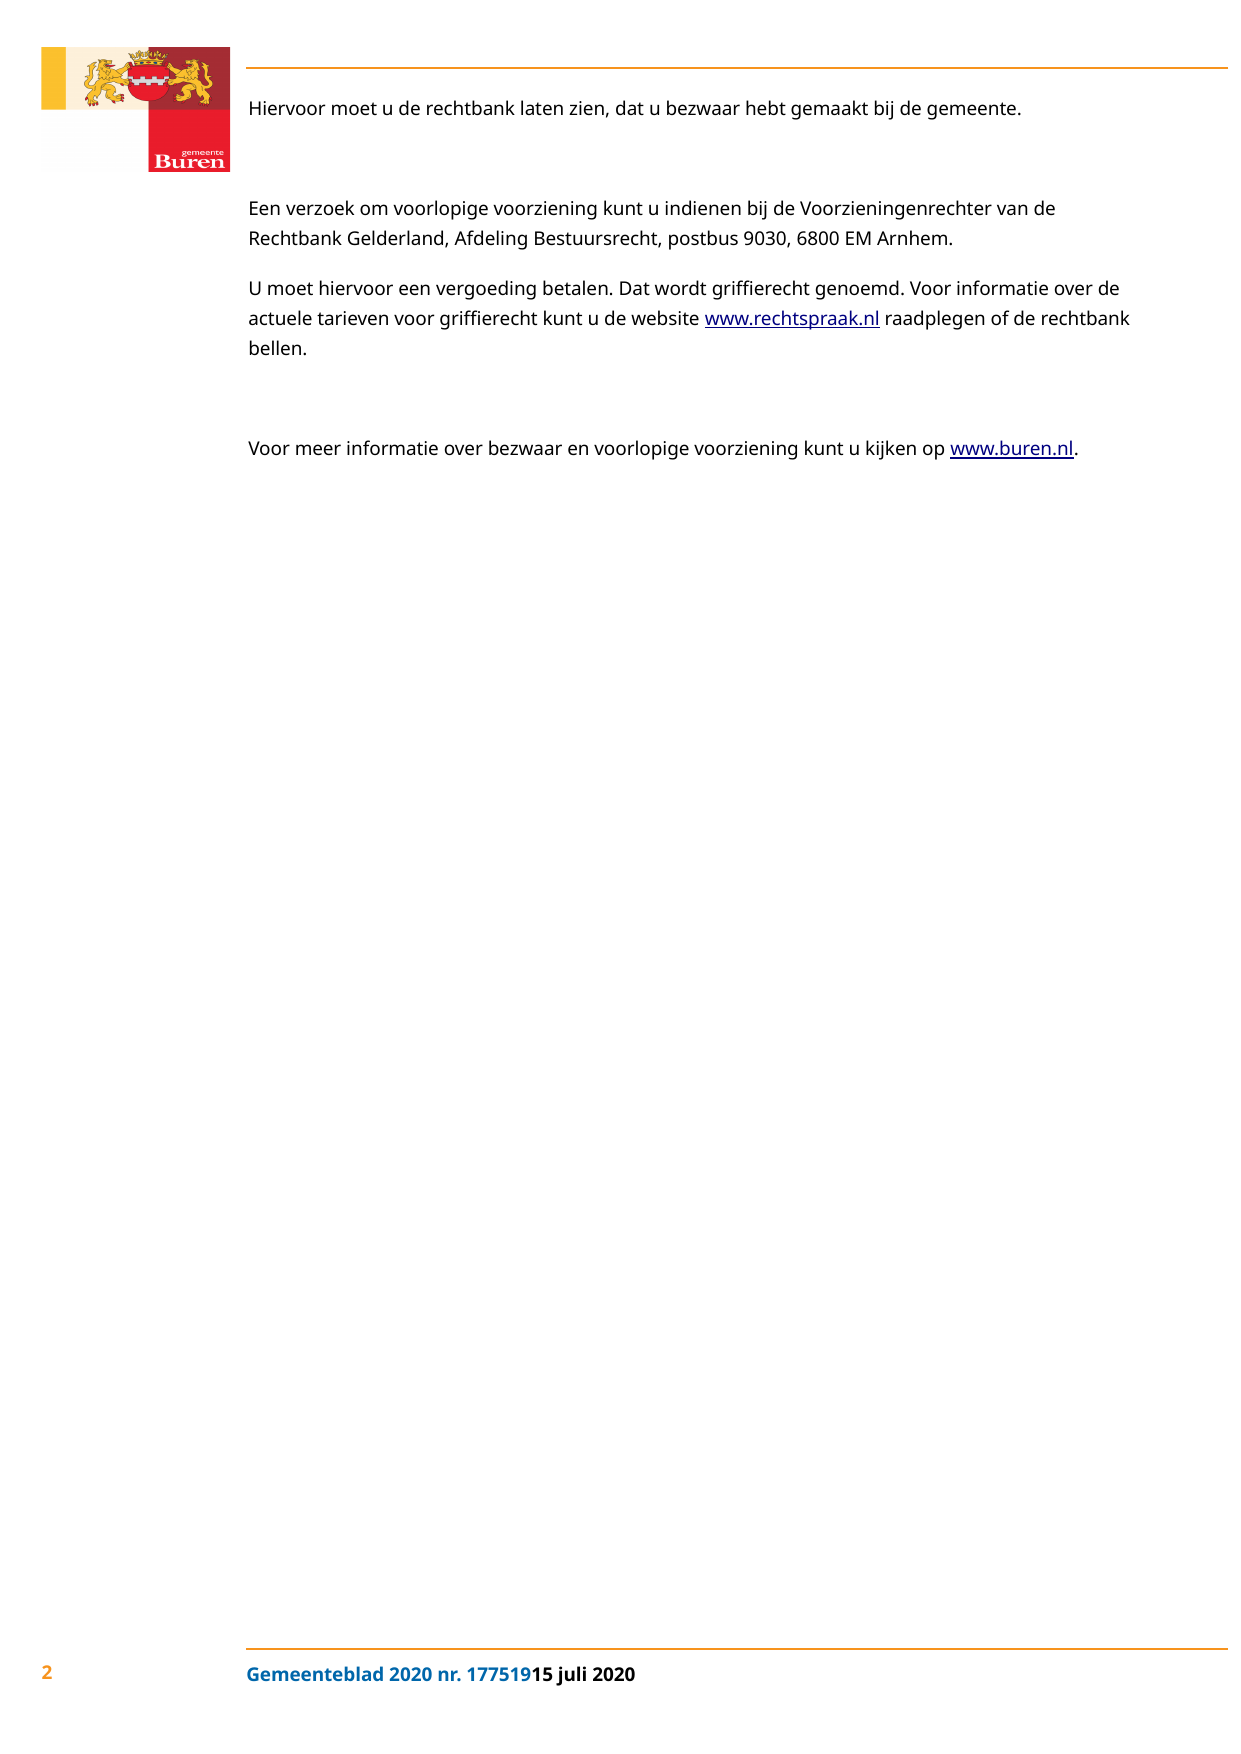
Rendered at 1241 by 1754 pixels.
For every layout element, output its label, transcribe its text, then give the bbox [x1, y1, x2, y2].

text Voor meer informatie over bezwaar en voorlopige voorziening kunt u kijken op www.buren.nl. [248, 436, 1152, 461]
text Hiervoor moet u de rechtbank laten zien, dat u bezwaar hebt gemaakt bij de gemeente. [248, 95, 1152, 121]
text Een verzoek om voorlopige voorziening kunt u indienen bij de Voorzieningenrechter van de Rechtbank Gelderland, Afdeling Bestuursrecht, postbus 9030, 6800 EM Arnhem. [248, 196, 1152, 251]
picture [41, 47, 231, 172]
text U moet hiervoor een vergoeding betalen. Dat wordt griffierecht genoemd. Voor informatie over de actuele tarieven voor griffierecht kunt u de website www.rechtspraak.nl raadplegen of de rechtbank bellen. [248, 276, 1152, 361]
